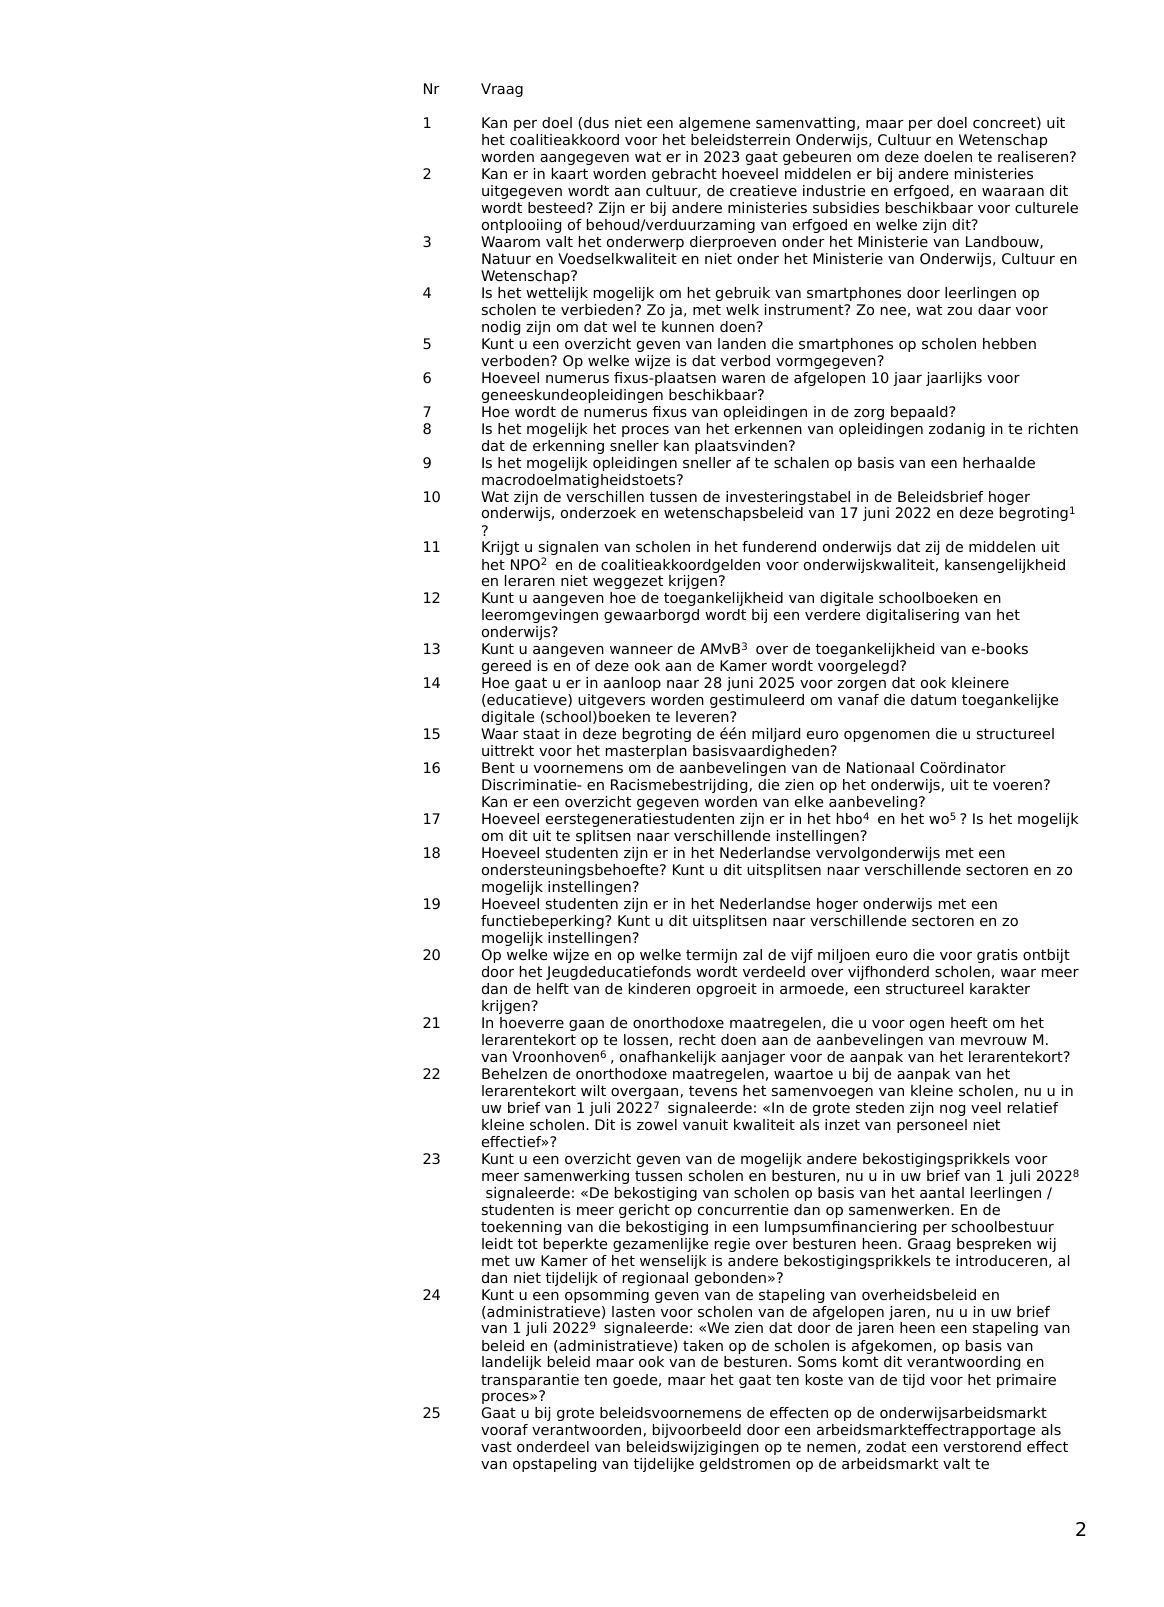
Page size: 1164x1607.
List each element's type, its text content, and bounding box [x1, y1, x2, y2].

table_cell Hoeveel numerus fixus-plaatsen waren de afgelopen 10 jaar jaarlijks voor geneeskundeopleidingen beschikbaar? [475, 370, 1087, 403]
table_cell [475, 98, 1087, 115]
table_cell Kunt u een opsomming geven van de stapeling van overheidsbeleid en (administratieve) lasten voor scholen van de afgelopen jaren, nu u in uw brief van 1 juli 20229 signaleerde: «We zien dat door de jaren heen een stapeling van beleid en (administratieve) taken op de scholen is afgekomen, op basis van landelijk beleid maar ook van de besturen. Soms komt dit verantwoording en transparantie ten goede, maar het gaat ten koste van de tijd voor het primaire proces»? [475, 1286, 1087, 1405]
table_cell 9 [422, 455, 475, 488]
table_cell 8 [422, 421, 475, 454]
table_cell Waar staat in deze begroting de één miljard euro opgenomen die u structureel uittrekt voor het masterplan basisvaardigheden? [475, 726, 1087, 760]
table_cell 13 [422, 641, 475, 675]
table_cell Kan per doel (dus niet een algemene samenvatting, maar per doel concreet) uit het coalitieakkoord voor het beleidsterrein Onderwijs, Cultuur en Wetenschap worden aangegeven wat er in 2023 gaat gebeuren om deze doelen te realiseren? [475, 115, 1087, 166]
table_cell 3 [422, 234, 475, 285]
table_cell [422, 98, 475, 115]
table_cell Kan er in kaart worden gebracht hoeveel middelen er bij andere ministeries uitgegeven wordt aan cultuur, de creatieve industrie en erfgoed, en waaraan dit wordt besteed? Zijn er bij andere ministeries subsidies beschikbaar voor culturele ontplooiing of behoud/verduurzaming van erfgoed en welke zijn dit? [475, 166, 1087, 234]
table_cell Hoe wordt de numerus fixus van opleidingen in de zorg bepaald? [475, 404, 1087, 421]
table_cell Bent u voornemens om de aanbevelingen van de Nationaal Coördinator Discriminatie- en Racismebestrijding, die zien op het onderwijs, uit te voeren? Kan er een overzicht gegeven worden van elke aanbeveling? [475, 760, 1087, 811]
table_cell 10 [422, 489, 475, 539]
table_header Vraag [475, 81, 1087, 98]
table_cell Hoeveel eerstegeneratiestudenten zijn er in het hbo4 en het wo5? Is het mogelijk om dit uit te splitsen naar verschillende instellingen? [475, 811, 1087, 845]
table_cell 18 [422, 845, 475, 896]
table_cell Wat zijn de verschillen tussen de investeringstabel in de Beleidsbrief hoger onderwijs, onderzoek en wetenschapsbeleid van 17 juni 2022 en deze begroting1? [475, 489, 1087, 539]
table_cell Is het mogelijk opleidingen sneller af te schalen op basis van een herhaalde macrodoelmatigheidstoets? [475, 455, 1087, 488]
table_cell 19 [422, 896, 475, 947]
table_cell Waarom valt het onderwerp dierproeven onder het Ministerie van Landbouw, Natuur en Voedselkwaliteit en niet onder het Ministerie van Onderwijs, Cultuur en Wetenschap? [475, 234, 1087, 285]
table_cell 21 [422, 1015, 475, 1066]
table_cell 17 [422, 811, 475, 845]
table_cell Is het mogelijk het proces van het erkennen van opleidingen zodanig in te richten dat de erkenning sneller kan plaatsvinden? [475, 421, 1087, 454]
table_cell 6 [422, 370, 475, 403]
table_cell 5 [422, 336, 475, 369]
table_cell 25 [422, 1405, 475, 1473]
table_cell 1 [422, 115, 475, 166]
table_cell 23 [422, 1151, 475, 1286]
table_cell Hoe gaat u er in aanloop naar 28 juni 2025 voor zorgen dat ook kleinere (educatieve) uitgevers worden gestimuleerd om vanaf die datum toegankelijke digitale (school)boeken te leveren? [475, 675, 1087, 726]
table_cell Hoeveel studenten zijn er in het Nederlandse vervolgonderwijs met een ondersteuningsbehoefte? Kunt u dit uitsplitsen naar verschillende sectoren en zo mogelijk instellingen? [475, 845, 1087, 896]
table_cell Gaat u bij grote beleidsvoornemens de effecten op de onderwijsarbeidsmarkt vooraf verantwoorden, bijvoorbeeld door een arbeidsmarkteffectrapportage als vast onderdeel van beleidswijzigingen op te nemen, zodat een verstorend effect van opstapeling van tijdelijke geldstromen op de arbeidsmarkt valt te [475, 1405, 1087, 1473]
table_cell 12 [422, 590, 475, 641]
table_cell 7 [422, 404, 475, 421]
table_cell 15 [422, 726, 475, 760]
table_cell Op welke wijze en op welke termijn zal de vijf miljoen euro die voor gratis ontbijt door het Jeugdeducatiefonds wordt verdeeld over vijfhonderd scholen, waar meer dan de helft van de kinderen opgroeit in armoede, een structureel karakter krijgen? [475, 947, 1087, 1015]
table_cell Kunt u aangeven hoe de toegankelijkheid van digitale schoolboeken en leeromgevingen gewaarborgd wordt bij een verdere digitalisering van het onderwijs? [475, 590, 1087, 641]
table_cell 20 [422, 947, 475, 1015]
table_cell 2 [422, 166, 475, 234]
table_cell Kunt u een overzicht geven van de mogelijk andere bekostigingsprikkels voor meer samenwerking tussen scholen en besturen, nu u in uw brief van 1 juli 20228 signaleerde: «De bekostiging van scholen op basis van het aantal leerlingen / studenten is meer gericht op concurrentie dan op samenwerken. En de toekenning van die bekostiging in een lumpsumfinanciering per schoolbestuur leidt tot beperkte gezamenlijke regie over besturen heen. Graag bespreken wij met uw Kamer of het wenselijk is andere bekostigingsprikkels te introduceren, al dan niet tijdelijk of regionaal gebonden»? [475, 1151, 1087, 1286]
table_cell Is het wettelijk mogelijk om het gebruik van smartphones door leerlingen op scholen te verbieden? Zo ja, met welk instrument? Zo nee, wat zou daar voor nodig zijn om dat wel te kunnen doen? [475, 285, 1087, 336]
table_cell 14 [422, 675, 475, 726]
table_header Nr [422, 81, 475, 98]
table_cell 4 [422, 285, 475, 336]
table_cell Behelzen de onorthodoxe maatregelen, waartoe u bij de aanpak van het lerarentekort wilt overgaan, tevens het samenvoegen van kleine scholen, nu u in uw brief van 1 juli 20227 signaleerde: «In de grote steden zijn nog veel relatief kleine scholen. Dit is zowel vanuit kwaliteit als inzet van personeel niet effectief»? [475, 1066, 1087, 1151]
table_cell Kunt u aangeven wanneer de AMvB3 over de toegankelijkheid van e-books gereed is en of deze ook aan de Kamer wordt voorgelegd? [475, 641, 1087, 675]
table_cell Hoeveel studenten zijn er in het Nederlandse hoger onderwijs met een functiebeperking? Kunt u dit uitsplitsen naar verschillende sectoren en zo mogelijk instellingen? [475, 896, 1087, 947]
table_cell Krijgt u signalen van scholen in het funderend onderwijs dat zij de middelen uit het NPO2 en de coalitieakkoordgelden voor onderwijskwaliteit, kansengelijkheid en leraren niet weggezet krijgen? [475, 539, 1087, 590]
table_cell Kunt u een overzicht geven van landen die smartphones op scholen hebben verboden? Op welke wijze is dat verbod vormgegeven? [475, 336, 1087, 369]
table_cell 11 [422, 539, 475, 590]
table_cell 24 [422, 1286, 475, 1405]
table_cell 16 [422, 760, 475, 811]
table_cell In hoeverre gaan de onorthodoxe maatregelen, die u voor ogen heeft om het lerarentekort op te lossen, recht doen aan de aanbevelingen van mevrouw M. van Vroonhoven6, onafhankelijk aanjager voor de aanpak van het lerarentekort? [475, 1015, 1087, 1066]
table_cell 22 [422, 1066, 475, 1151]
